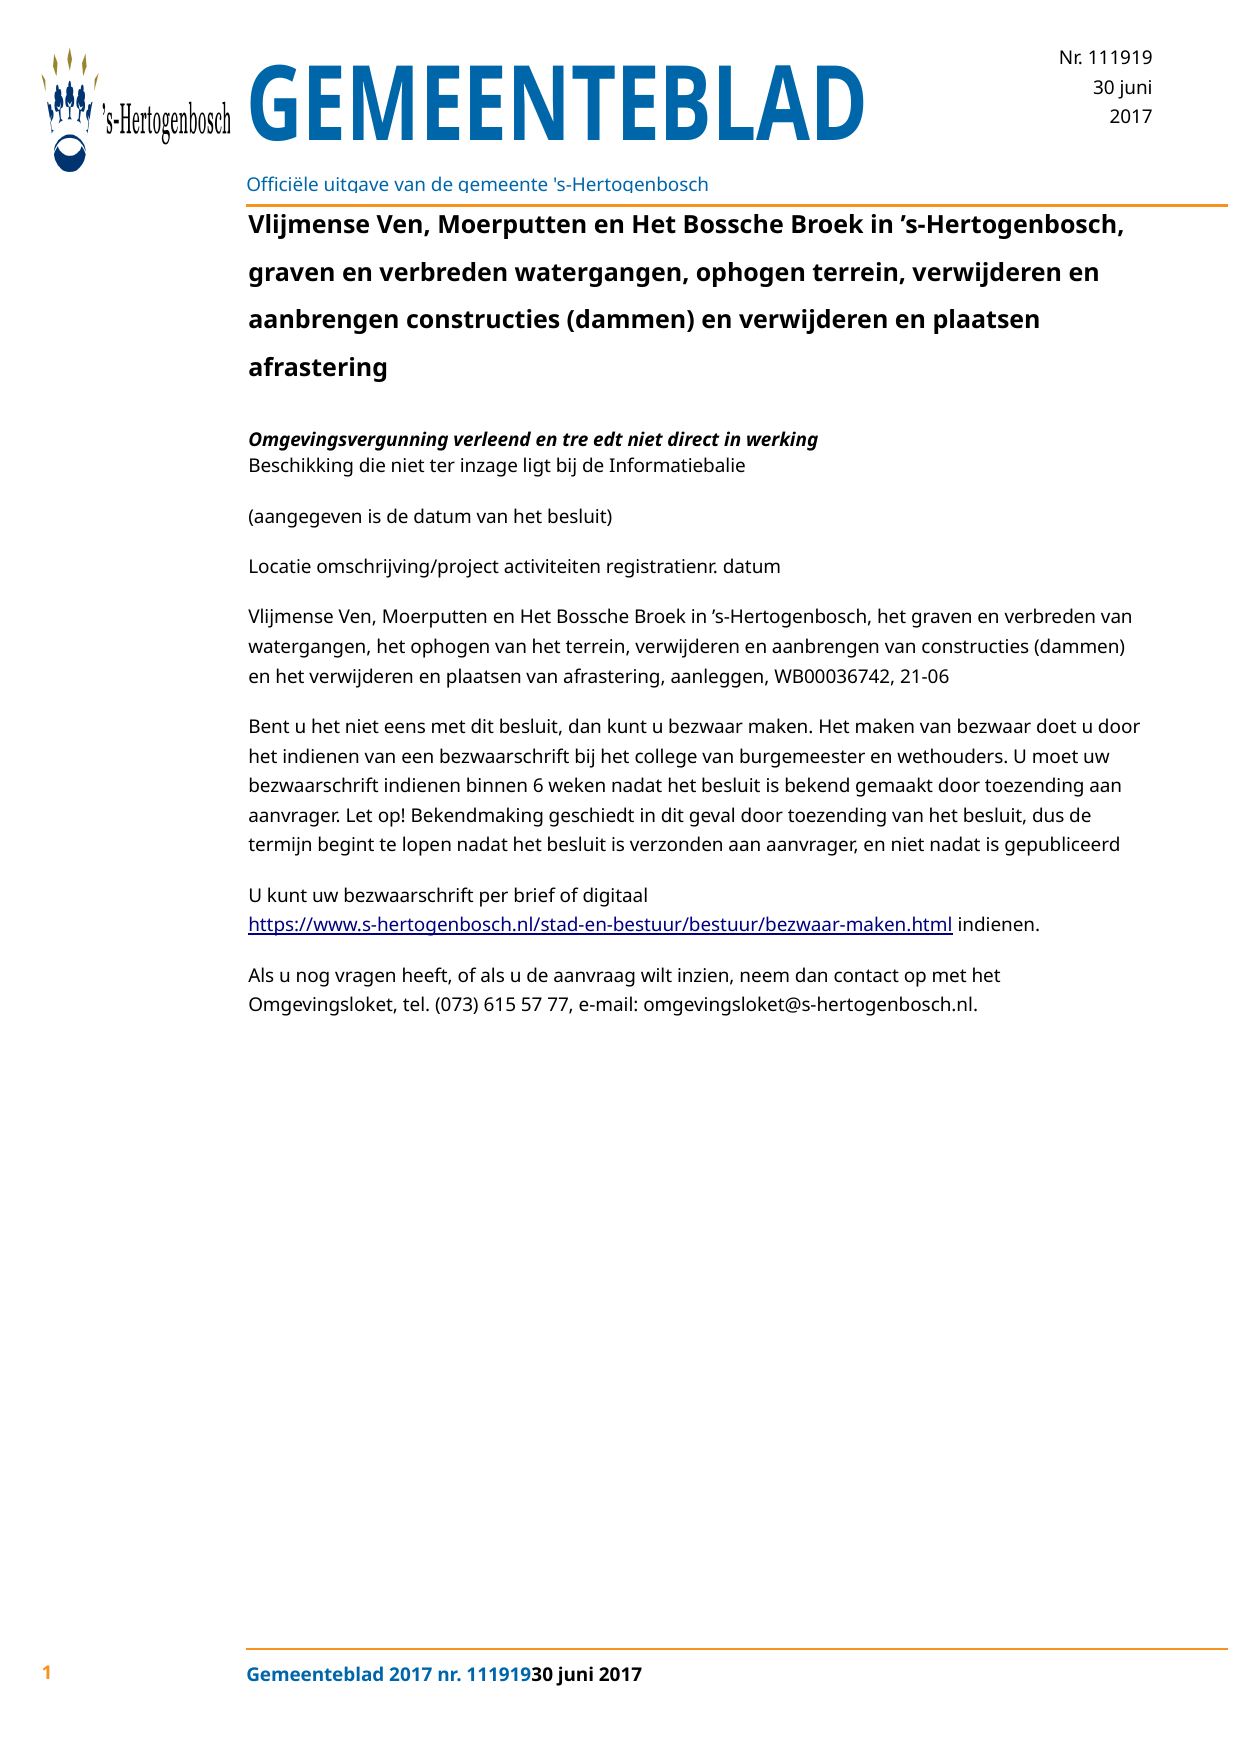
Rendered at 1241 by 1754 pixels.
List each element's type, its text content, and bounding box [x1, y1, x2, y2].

text Bent u het niet eens met dit besluit, dan kunt u bezwaar maken. Het maken van bezwaar doet u door het indienen van een bezwaarschrift bij het college van burgemeester en wethouders. U moet uw bezwaarschrift indienen binnen 6 weken nadat het besluit is bekend gemaakt door toezending aan aanvrager. Let op! Bekendmaking geschiedt in dit geval door toezending van het besluit, dus de termijn begint te lopen nadat het besluit is verzonden aan aanvrager, en niet nadat is gepubliceerd [248, 713, 1152, 857]
text Als u nog vragen heeft, of als u de aanvraag wilt inzien, neem dan contact op met het Omgevingsloket, tel. (073) 615 57 77, e-mail: omgevingsloket@s-hertogenbosch.nl. [248, 962, 1152, 1017]
text Beschikking die niet ter inzage ligt bij de Informatiebalie [248, 452, 1152, 478]
text U kunt uw bezwaarschrift per brief of digitaal https://www.s-hertogenbosch.nl/stad-en-bestuur/bestuur/bezwaar-maken.html indienen. [248, 882, 1152, 937]
picture [41, 47, 231, 172]
text (aangegeven is de datum van het besluit) [248, 503, 1152, 528]
text Omgevingsvergunning verleend en tre edt niet direct in werking [248, 427, 1152, 452]
text Locatie omschrijving/project activiteiten registratienr. datum [248, 553, 1152, 579]
text Vlijmense Ven, Moerputten en Het Bossche Broek in ’s-Hertogenbosch, het graven en verbreden van watergangen, het ophogen van het terrein, verwijderen en aanbrengen van constructies (dammen) en het verwijderen en plaatsen van afrastering, aanleggen, WB00036742, 21-06 [248, 604, 1152, 688]
text Vlijmense Ven, Moerputten en Het Bossche Broek in ’s-Hertogenbosch, graven en verbreden watergangen, ophogen terrein, verwijderen en aanbrengen constructies (dammen) en verwijderen en plaatsen afrastering [248, 207, 1152, 384]
